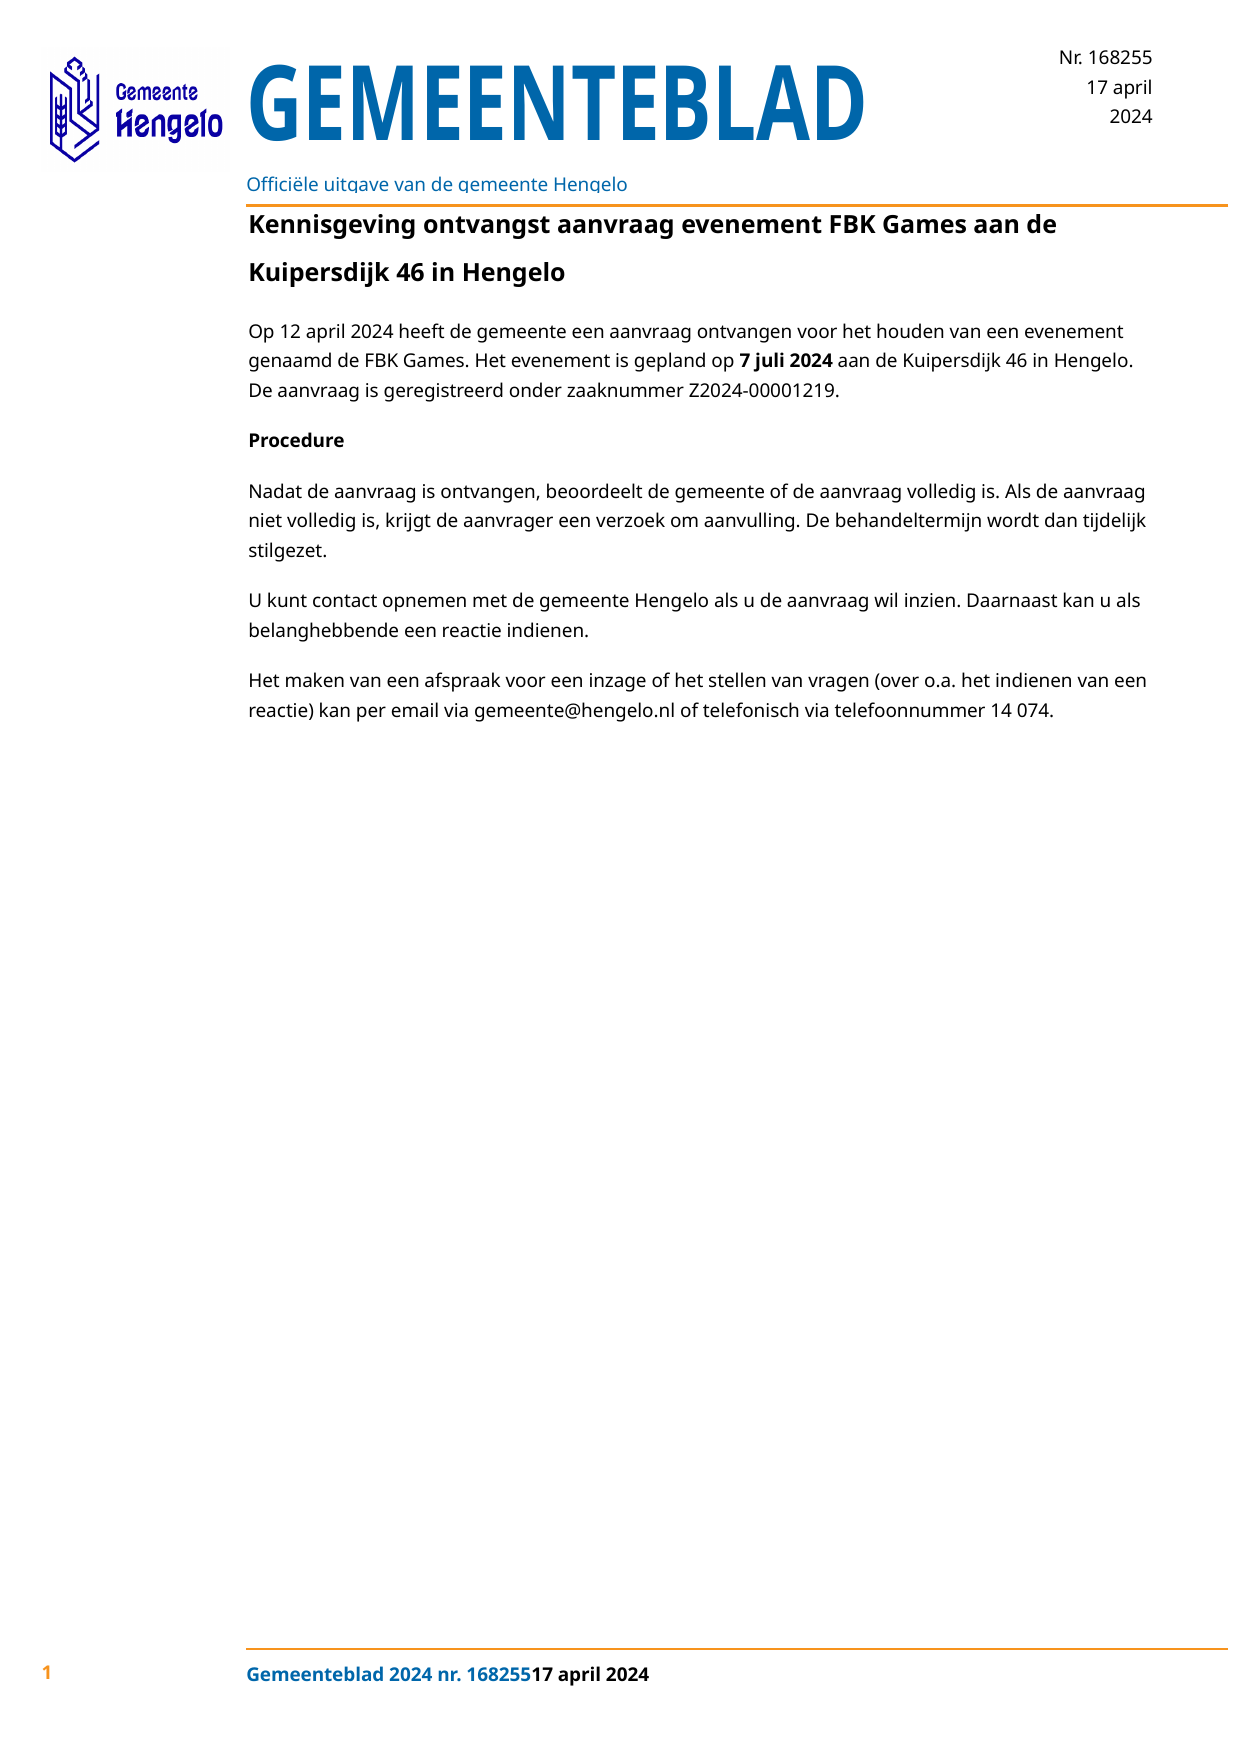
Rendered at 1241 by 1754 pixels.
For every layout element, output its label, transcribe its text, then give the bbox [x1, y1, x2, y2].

text Nadat de aanvraag is ontvangen, beoordeelt de gemeente of de aanvraag volledig is. Als de aanvraag niet volledig is, krijgt de aanvrager een verzoek om aanvulling. De behandeltermijn wordt dan tijdelijk stilgezet. [248, 478, 1152, 563]
text Kennisgeving ontvangst aanvraag evenement FBK Games aan de Kuipersdijk 46 in Hengelo [248, 207, 1152, 288]
picture [41, 47, 231, 172]
text Op 12 april 2024 heeft de gemeente een aanvraag ontvangen voor het houden van een evenement genaamd de FBK Games. Het evenement is gepland op 7 juli 2024 aan de Kuipersdijk 46 in Hengelo. De aanvraag is geregistreerd onder zaaknummer Z2024-00001219. [248, 318, 1152, 403]
text U kunt contact opnemen met de gemeente Hengelo als u de aanvraag wil inzien. Daarnaast kan u als belanghebbende een reactie indienen. [248, 587, 1152, 643]
text Procedure [248, 427, 1152, 453]
text Het maken van een afspraak voor een inzage of het stellen van vragen (over o.a. het indienen van een reactie) kan per email via gemeente@hengelo.nl of telefonisch via telefoonnummer 14 074. [248, 667, 1152, 723]
